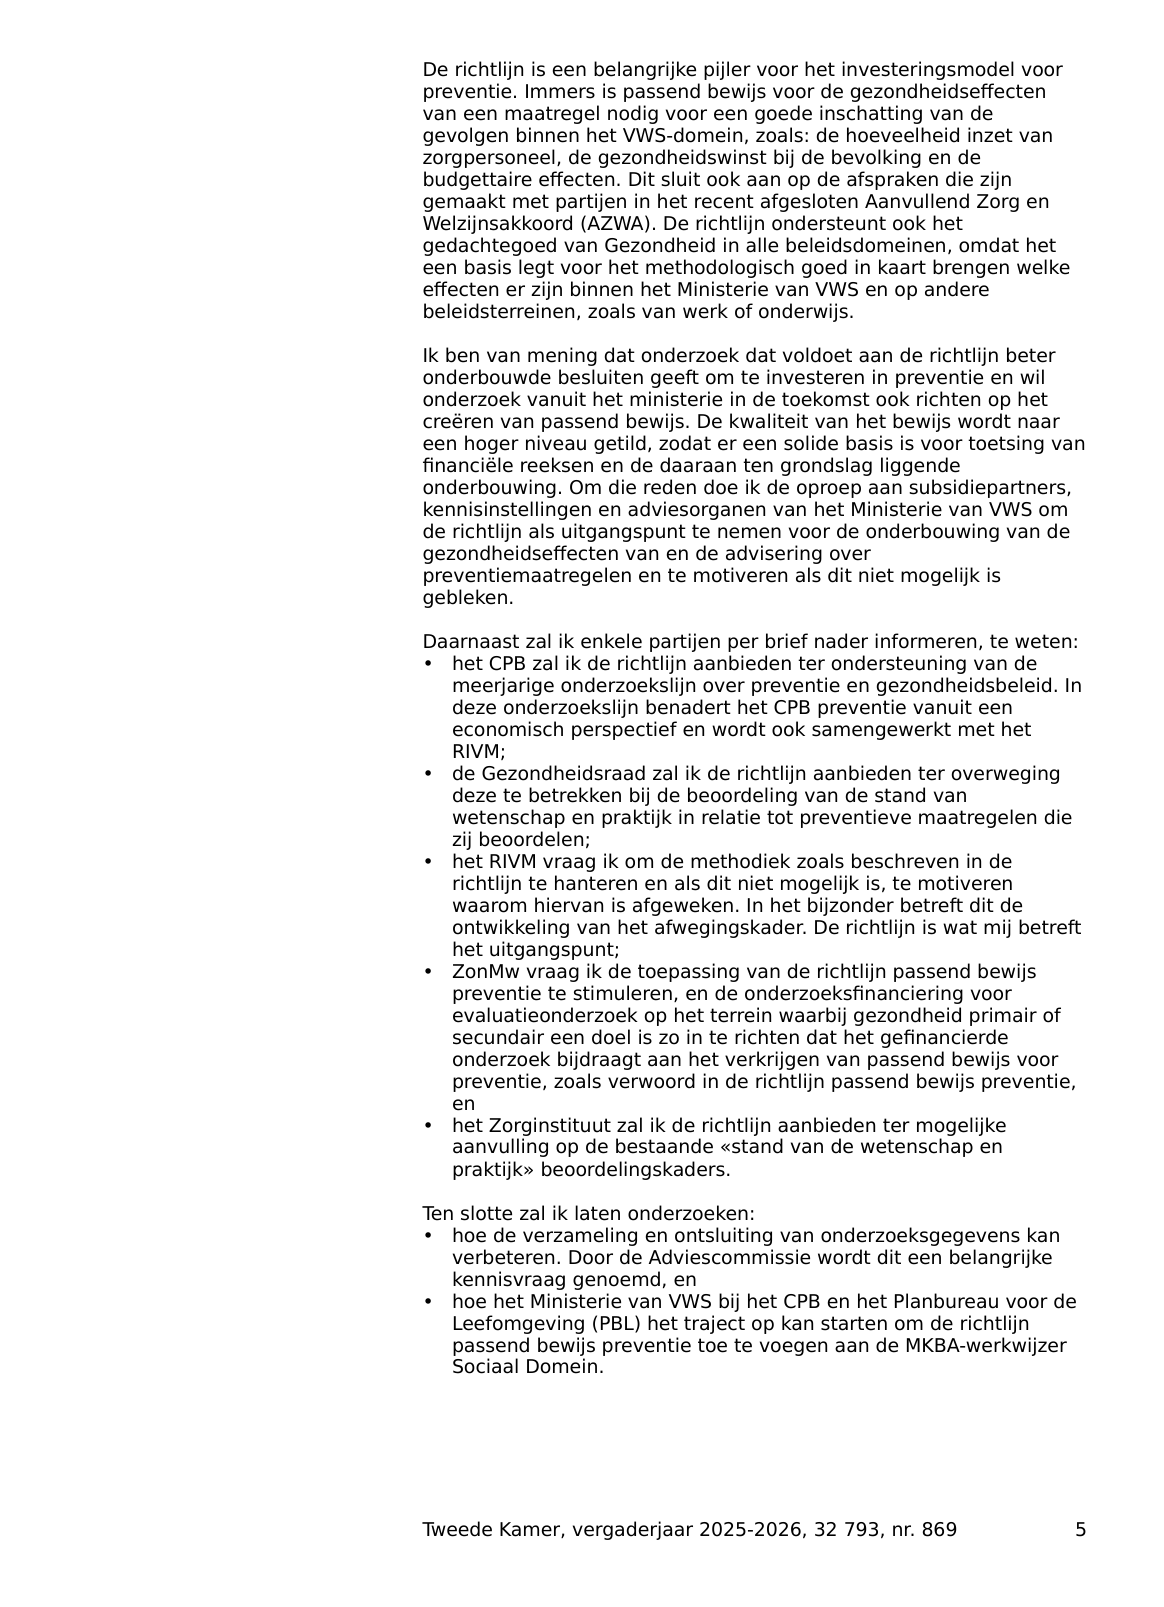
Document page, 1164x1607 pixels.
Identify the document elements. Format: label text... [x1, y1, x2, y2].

text • het RIVM vraag ik om de methodiek zoals beschreven in de richtlijn te hanteren en als dit niet mogelijk is, te motiveren waarom hiervan is afgeweken. In het bijzonder betreft dit de ontwikkeling van het afwegingskader. De richtlijn is wat mij betreft het uitgangspunt; [422, 851, 1087, 961]
text • de Gezondheidsraad zal ik de richtlijn aanbieden ter overweging deze te betrekken bij de beoordeling van de stand van wetenschap en praktijk in relatie tot preventieve maatregelen die zij beoordelen; [422, 763, 1087, 851]
text Ten slotte zal ik laten onderzoeken: [422, 1203, 1087, 1224]
text De richtlijn is een belangrijke pijler voor het investeringsmodel voor preventie. Immers is passend bewijs voor de gezondheidseffecten van een maatregel nodig voor een goede inschatting van de gevolgen binnen het VWS-domein, zoals: de hoeveelheid inzet van zorgpersoneel, de gezondheidswinst bij de bevolking en de budgettaire effecten. Dit sluit ook aan op de afspraken die zijn gemaakt met partijen in het recent afgesloten Aanvullend Zorg en Welzijnsakkoord (AZWA). De richtlijn ondersteunt ook het gedachtegoed van Gezondheid in alle beleidsdomeinen, omdat het een basis legt voor het methodologisch goed in kaart brengen welke effecten er zijn binnen het Ministerie van VWS en op andere beleidsterreinen, zoals van werk of onderwijs. [422, 59, 1087, 323]
text Ik ben van mening dat onderzoek dat voldoet aan de richtlijn beter onderbouwde besluiten geeft om te investeren in preventie en wil onderzoek vanuit het ministerie in de toekomst ook richten op het creëren van passend bewijs. De kwaliteit van het bewijs wordt naar een hoger niveau getild, zodat er een solide basis is voor toetsing van financiële reeksen en de daaraan ten grondslag liggende onderbouwing. Om die reden doe ik de oproep aan subsidiepartners, kennisinstellingen en adviesorganen van het Ministerie van VWS om de richtlijn als uitgangspunt te nemen voor de onderbouwing van de gezondheidseffecten van en de advisering over preventiemaatregelen en te motiveren als dit niet mogelijk is gebleken. [422, 345, 1087, 609]
text • hoe het Ministerie van VWS bij het CPB en het Planbureau voor de Leefomgeving (PBL) het traject op kan starten om de richtlijn passend bewijs preventie toe te voegen aan de MKBA-werkwijzer Sociaal Domein. [422, 1291, 1087, 1378]
text • het Zorginstituut zal ik de richtlijn aanbieden ter mogelijke aanvulling op de bestaande «stand van de wetenschap en praktijk» beoordelingskaders. [422, 1114, 1087, 1180]
text • hoe de verzameling en ontsluiting van onderzoeksgegevens kan verbeteren. Door de Adviescommissie wordt dit een belangrijke kennisvraag genoemd, en [422, 1224, 1087, 1291]
text Daarnaast zal ik enkele partijen per brief nader informeren, te weten: [422, 631, 1087, 653]
text • het CPB zal ik de richtlijn aanbieden ter ondersteuning van de meerjarige onderzoekslijn over preventie en gezondheidsbeleid. In deze onderzoekslijn benadert het CPB preventie vanuit een economisch perspectief en wordt ook samengewerkt met het RIVM; [422, 653, 1087, 763]
text • ZonMw vraag ik de toepassing van de richtlijn passend bewijs preventie te stimuleren, en de onderzoeksfinanciering voor evaluatieonderzoek op het terrein waarbij gezondheid primair of secundair een doel is zo in te richten dat het gefinancierde onderzoek bijdraagt aan het verkrijgen van passend bewijs voor preventie, zoals verwoord in de richtlijn passend bewijs preventie, en [422, 961, 1087, 1114]
